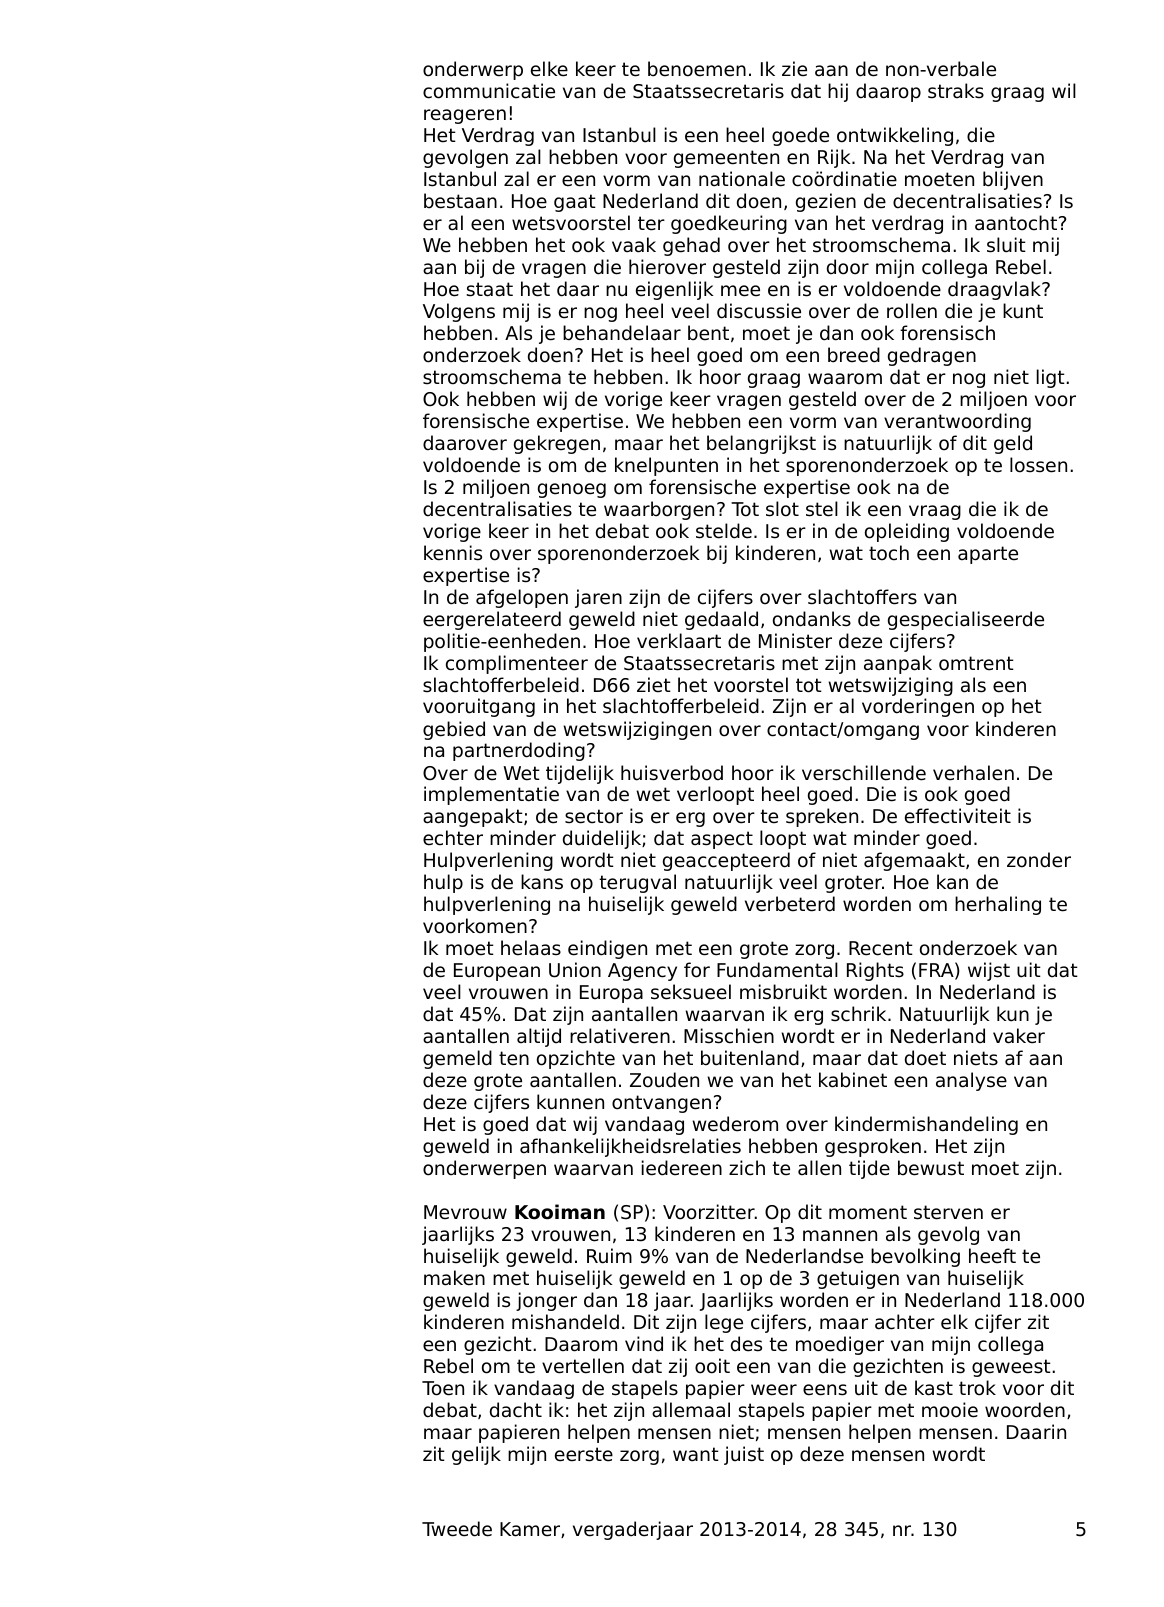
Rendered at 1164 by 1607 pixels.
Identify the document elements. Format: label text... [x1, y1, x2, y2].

text Ik moet helaas eindigen met een grote zorg. Recent onderzoek van de European Union Agency for Fundamental Rights (FRA) wijst uit dat veel vrouwen in Europa seksueel misbruikt worden. In Nederland is dat 45%. Dat zijn aantallen waarvan ik erg schrik. Natuurlijk kun je aantallen altijd relativeren. Misschien wordt er in Nederland vaker gemeld ten opzichte van het buitenland, maar dat doet niets af aan deze grote aantallen. Zouden we van het kabinet een analyse van deze cijfers kunnen ontvangen? [422, 938, 1087, 1114]
text Over de Wet tijdelijk huisverbod hoor ik verschillende verhalen. De implementatie van de wet verloopt heel goed. Die is ook goed aangepakt; de sector is er erg over te spreken. De effectiviteit is echter minder duidelijk; dat aspect loopt wat minder goed. Hulpverlening wordt niet geaccepteerd of niet afgemaakt, en zonder hulp is de kans op terugval natuurlijk veel groter. Hoe kan de hulpverlening na huiselijk geweld verbeterd worden om herhaling te voorkomen? [422, 762, 1087, 938]
text We hebben het ook vaak gehad over het stroomschema. Ik sluit mij aan bij de vragen die hierover gesteld zijn door mijn collega Rebel. Hoe staat het daar nu eigenlijk mee en is er voldoende draagvlak? Volgens mij is er nog heel veel discussie over de rollen die je kunt hebben. Als je behandelaar bent, moet je dan ook forensisch onderzoek doen? Het is heel goed om een breed gedragen stroomschema te hebben. Ik hoor graag waarom dat er nog niet ligt. [422, 235, 1087, 389]
text Ook hebben wij de vorige keer vragen gesteld over de 2 miljoen voor forensische expertise. We hebben een vorm van verantwoording daarover gekregen, maar het belangrijkst is natuurlijk of dit geld voldoende is om de knelpunten in het sporenonderzoek op te lossen. Is 2 miljoen genoeg om forensische expertise ook na de decentralisaties te waarborgen? Tot slot stel ik een vraag die ik de vorige keer in het debat ook stelde. Is er in de opleiding voldoende kennis over sporenonderzoek bij kinderen, wat toch een aparte expertise is? [422, 389, 1087, 587]
text Mevrouw Kooiman (SP): Voorzitter. Op dit moment sterven er jaarlijks 23 vrouwen, 13 kinderen en 13 mannen als gevolg van huiselijk geweld. Ruim 9% van de Nederlandse bevolking heeft te maken met huiselijk geweld en 1 op de 3 getuigen van huiselijk geweld is jonger dan 18 jaar. Jaarlijks worden er in Nederland 118.000 kinderen mishandeld. Dit zijn lege cijfers, maar achter elk cijfer zit een gezicht. Daarom vind ik het des te moediger van mijn collega Rebel om te vertellen dat zij ooit een van die gezichten is geweest. Toen ik vandaag de stapels papier weer eens uit de kast trok voor dit debat, dacht ik: het zijn allemaal stapels papier met mooie woorden, maar papieren helpen mensen niet; mensen helpen mensen. Daarin zit gelijk mijn eerste zorg, want juist op deze mensen wordt [422, 1202, 1087, 1466]
text Het is goed dat wij vandaag wederom over kindermishandeling en geweld in afhankelijkheidsrelaties hebben gesproken. Het zijn onderwerpen waarvan iedereen zich te allen tijde bewust moet zijn. [422, 1114, 1087, 1180]
text onderwerp elke keer te benoemen. Ik zie aan de non-verbale communicatie van de Staatssecretaris dat hij daarop straks graag wil reageren! [422, 59, 1087, 125]
text In de afgelopen jaren zijn de cijfers over slachtoffers van eergerelateerd geweld niet gedaald, ondanks de gespecialiseerde politie-eenheden. Hoe verklaart de Minister deze cijfers? [422, 587, 1087, 652]
text Het Verdrag van Istanbul is een heel goede ontwikkeling, die gevolgen zal hebben voor gemeenten en Rijk. Na het Verdrag van Istanbul zal er een vorm van nationale coördinatie moeten blijven bestaan. Hoe gaat Nederland dit doen, gezien de decentralisaties? Is er al een wetsvoorstel ter goedkeuring van het verdrag in aantocht? [422, 125, 1087, 235]
text Ik complimenteer de Staatssecretaris met zijn aanpak omtrent slachtofferbeleid. D66 ziet het voorstel tot wetswijziging als een vooruitgang in het slachtofferbeleid. Zijn er al vorderingen op het gebied van de wetswijzigingen over contact/omgang voor kinderen na partnerdoding? [422, 652, 1087, 762]
